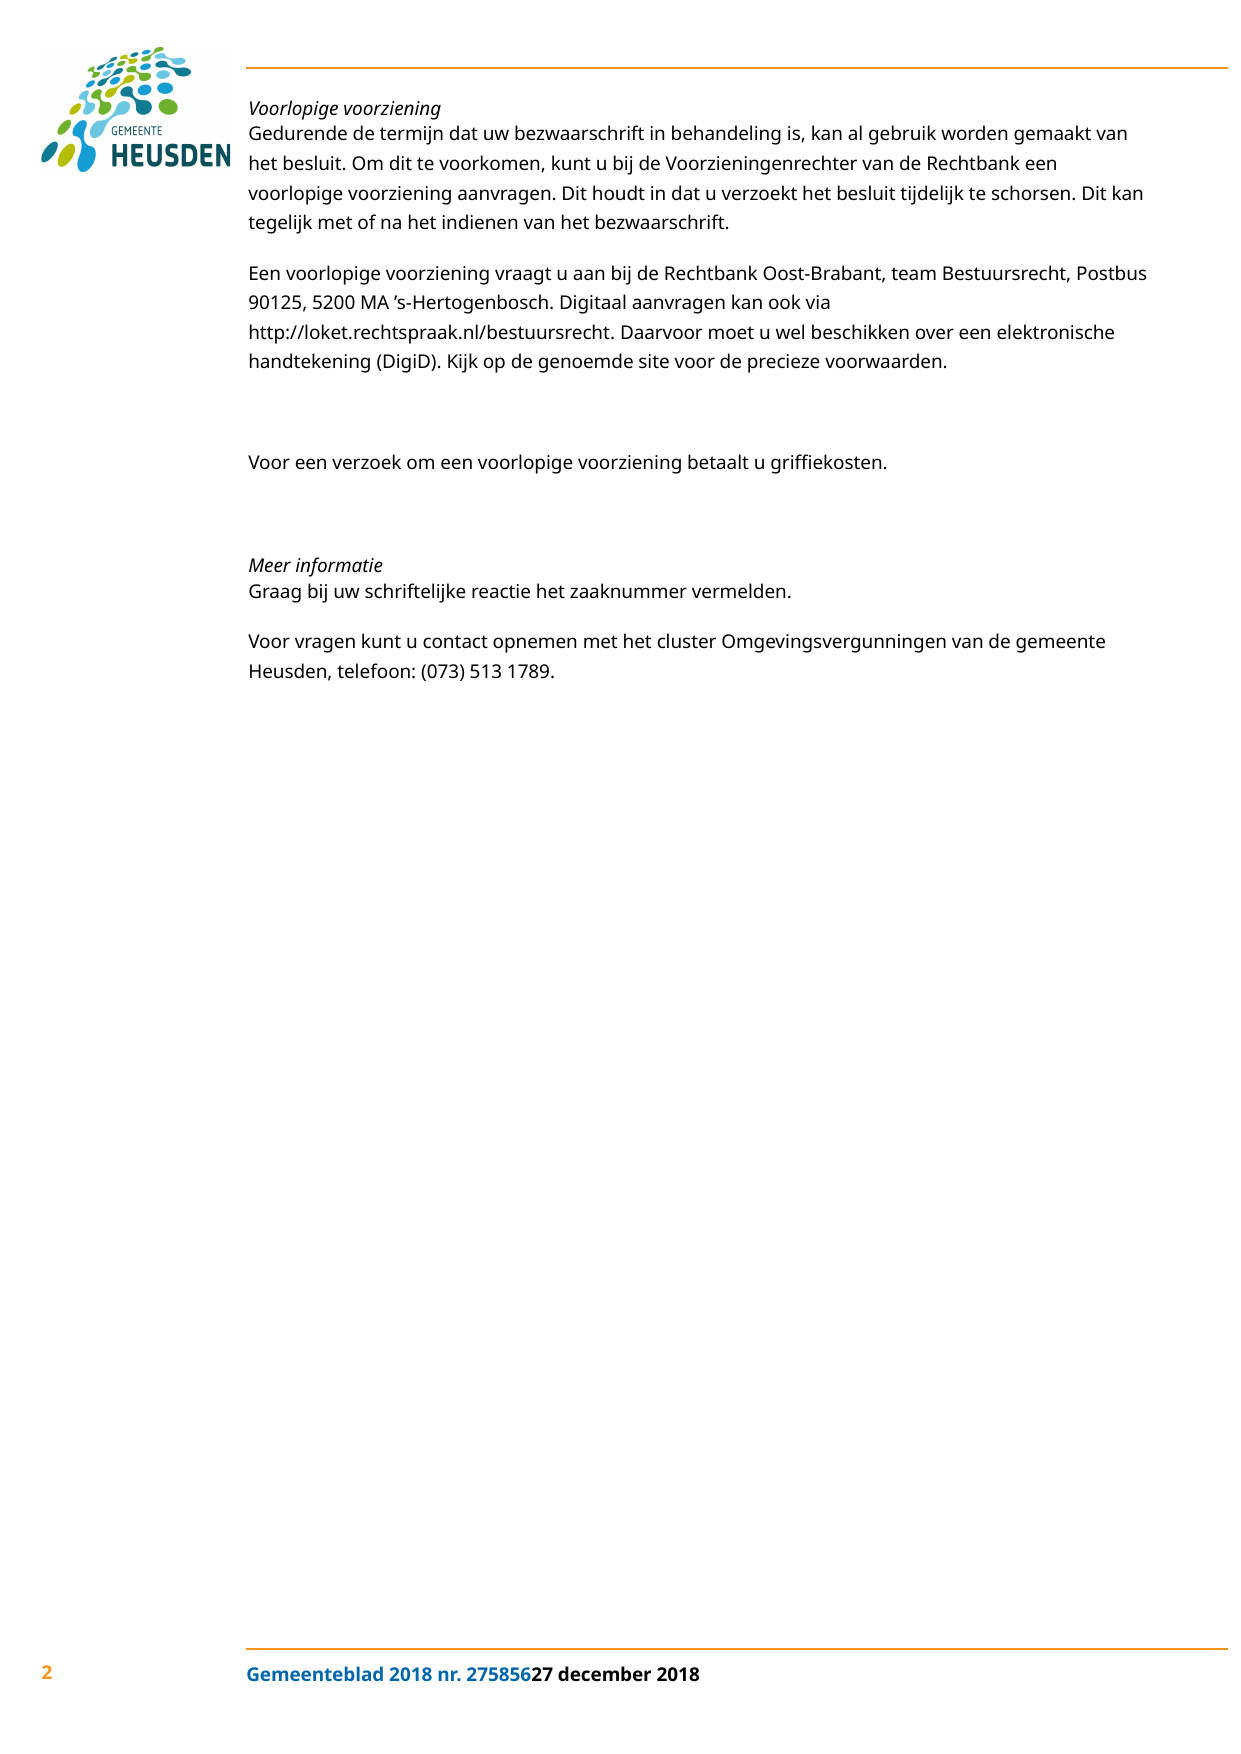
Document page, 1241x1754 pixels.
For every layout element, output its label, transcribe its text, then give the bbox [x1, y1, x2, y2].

text Voor een verzoek om een voorlopige voorziening betaalt u griffiekosten. [248, 449, 1152, 475]
text Voor vragen kunt u contact opnemen met het cluster Omgevingsvergunningen van de gemeente Heusden, telefoon: (073) 513 1789. [248, 629, 1152, 684]
text Graag bij uw schriftelijke reactie het zaaknummer vermelden. [248, 578, 1152, 604]
text Voorlopige voorziening [248, 95, 1152, 121]
text Een voorlopige voorziening vraagt u aan bij de Rechtbank Oost-Brabant, team Bestuursrecht, Postbus 90125, 5200 MA ’s-Hertogenbosch. Digitaal aanvragen kan ook via http://loket.rechtspraak.nl/bestuursrecht. Daarvoor moet u wel beschikken over een elektronische handtekening (DigiD). Kijk op de genoemde site voor de precieze voorwaarden. [248, 260, 1152, 374]
text Gedurende de termijn dat uw bezwaarschrift in behandeling is, kan al gebruik worden gemaakt van het besluit. Om dit te voorkomen, kunt u bij de Voorzieningenrechter van de Rechtbank een voorlopige voorziening aanvragen. Dit houdt in dat u verzoekt het besluit tijdelijk te schorsen. Dit kan tegelijk met of na het indienen van het bezwaarschrift. [248, 121, 1152, 235]
picture [41, 47, 231, 172]
text Meer informatie [248, 552, 1152, 578]
